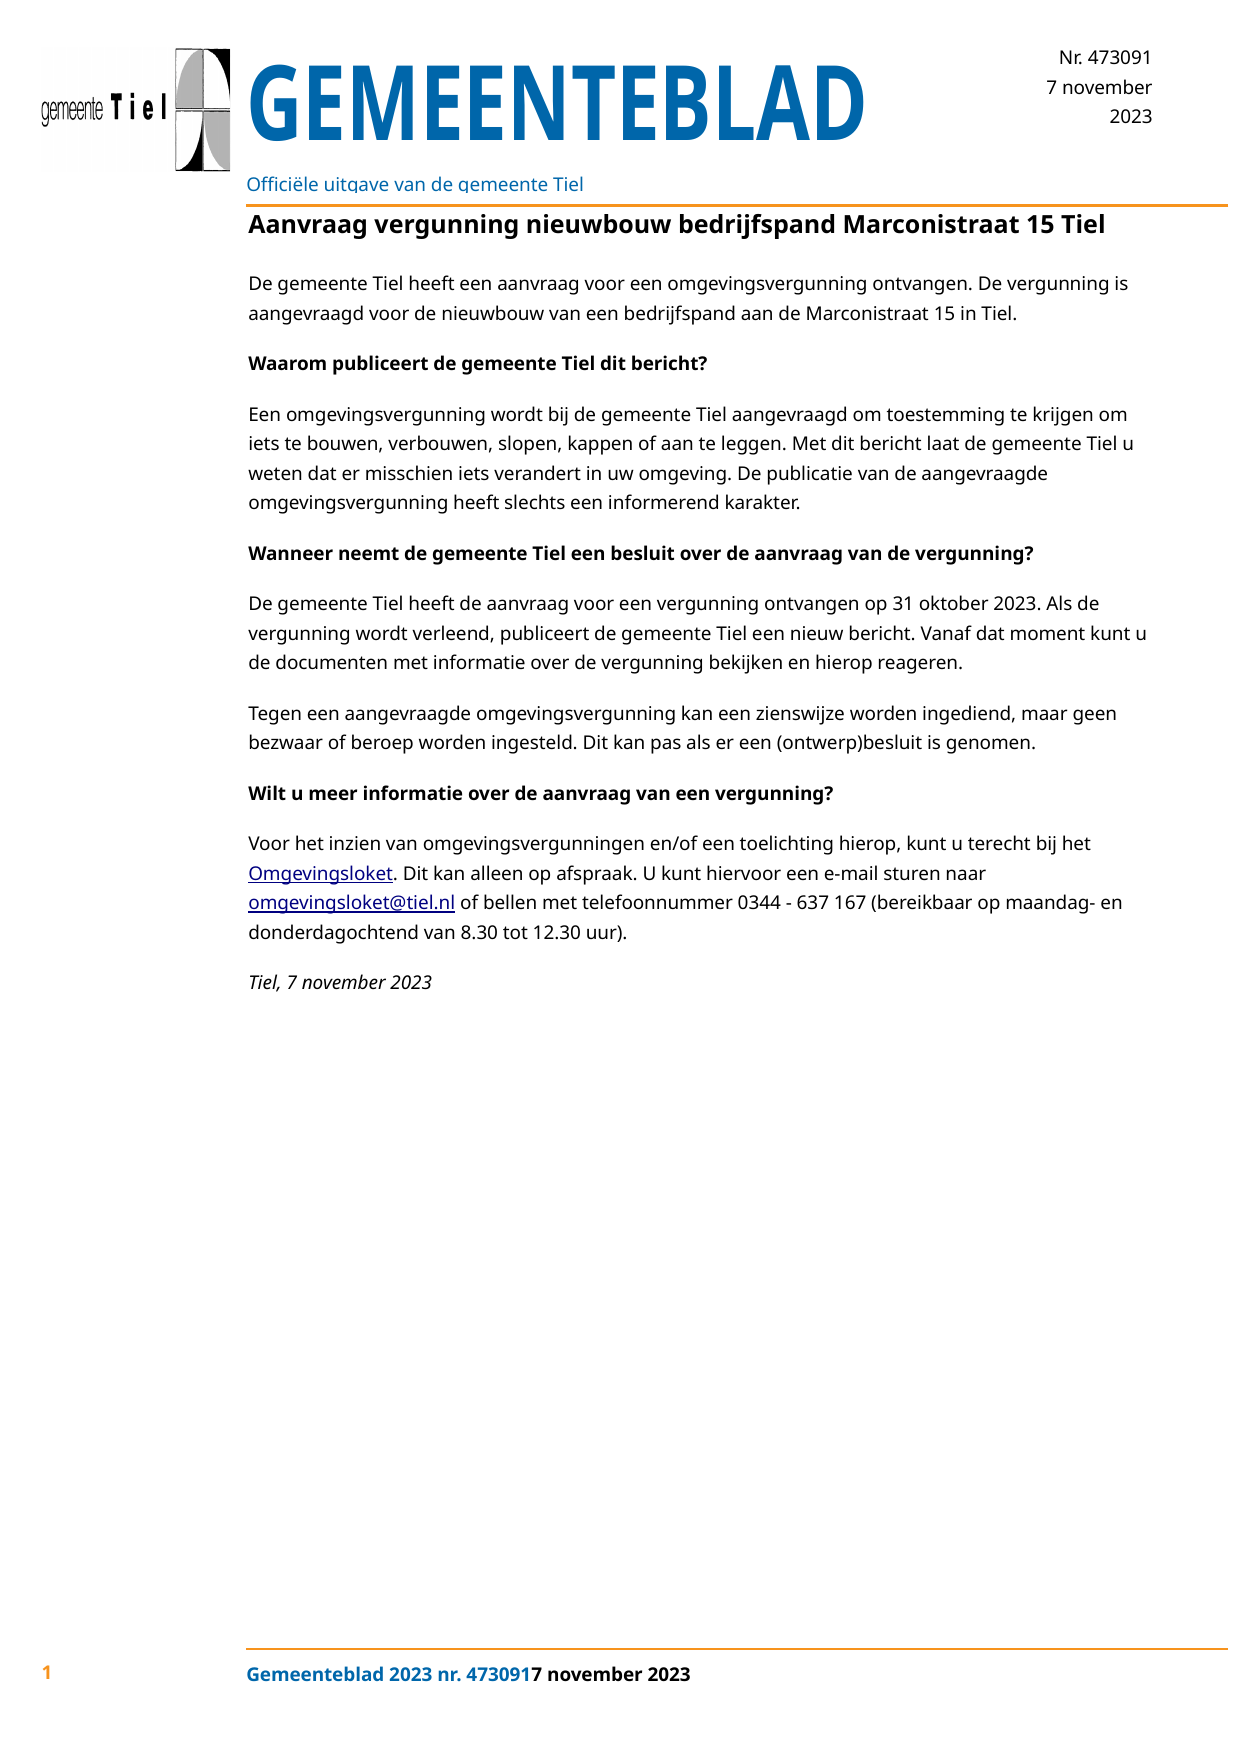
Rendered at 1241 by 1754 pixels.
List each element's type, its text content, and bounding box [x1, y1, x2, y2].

text Wilt u meer informatie over de aanvraag van een vergunning? [248, 780, 1152, 806]
text De gemeente Tiel heeft de aanvraag voor een vergunning ontvangen op 31 oktober 2023. Als de vergunning wordt verleend, publiceert de gemeente Tiel een nieuw bericht. Vanaf dat moment kunt u de documenten met informatie over de vergunning bekijken en hierop reageren. [248, 590, 1152, 675]
text De gemeente Tiel heeft een aanvraag voor een omgevingsvergunning ontvangen. De vergunning is aangevraagd voor de nieuwbouw van een bedrijfspand aan de Marconistraat 15 in Tiel. [248, 270, 1152, 326]
text Wanneer neemt de gemeente Tiel een besluit over de aanvraag van de vergunning? [248, 540, 1152, 566]
text Tiel, 7 november 2023 [248, 969, 1152, 995]
text Een omgevingsvergunning wordt bij de gemeente Tiel aangevraagd om toestemming te krijgen om iets te bouwen, verbouwen, slopen, kappen of aan te leggen. Met dit bericht laat de gemeente Tiel u weten dat er misschien iets verandert in uw omgeving. De publicatie van de aangevraagde omgevingsvergunning heeft slechts een informerend karakter. [248, 401, 1152, 515]
text Aanvraag vergunning nieuwbouw bedrijfspand Marconistraat 15 Tiel [248, 207, 1152, 241]
text Tegen een aangevraagde omgevingsvergunning kan een zienswijze worden ingediend, maar geen bezwaar of beroep worden ingesteld. Dit kan pas als er een (ontwerp)besluit is genomen. [248, 700, 1152, 755]
picture [41, 47, 231, 172]
text Voor het inzien van omgevingsvergunningen en/of een toelichting hierop, kunt u terecht bij het Omgevingsloket. Dit kan alleen op afspraak. U kunt hiervoor een e-mail sturen naar omgevingsloket@tiel.nl of bellen met telefoonnummer 0344 - 637 167 (bereikbaar op maandag- en donderdagochtend van 8.30 tot 12.30 uur). [248, 830, 1152, 945]
text Waarom publiceert de gemeente Tiel dit bericht? [248, 350, 1152, 376]
